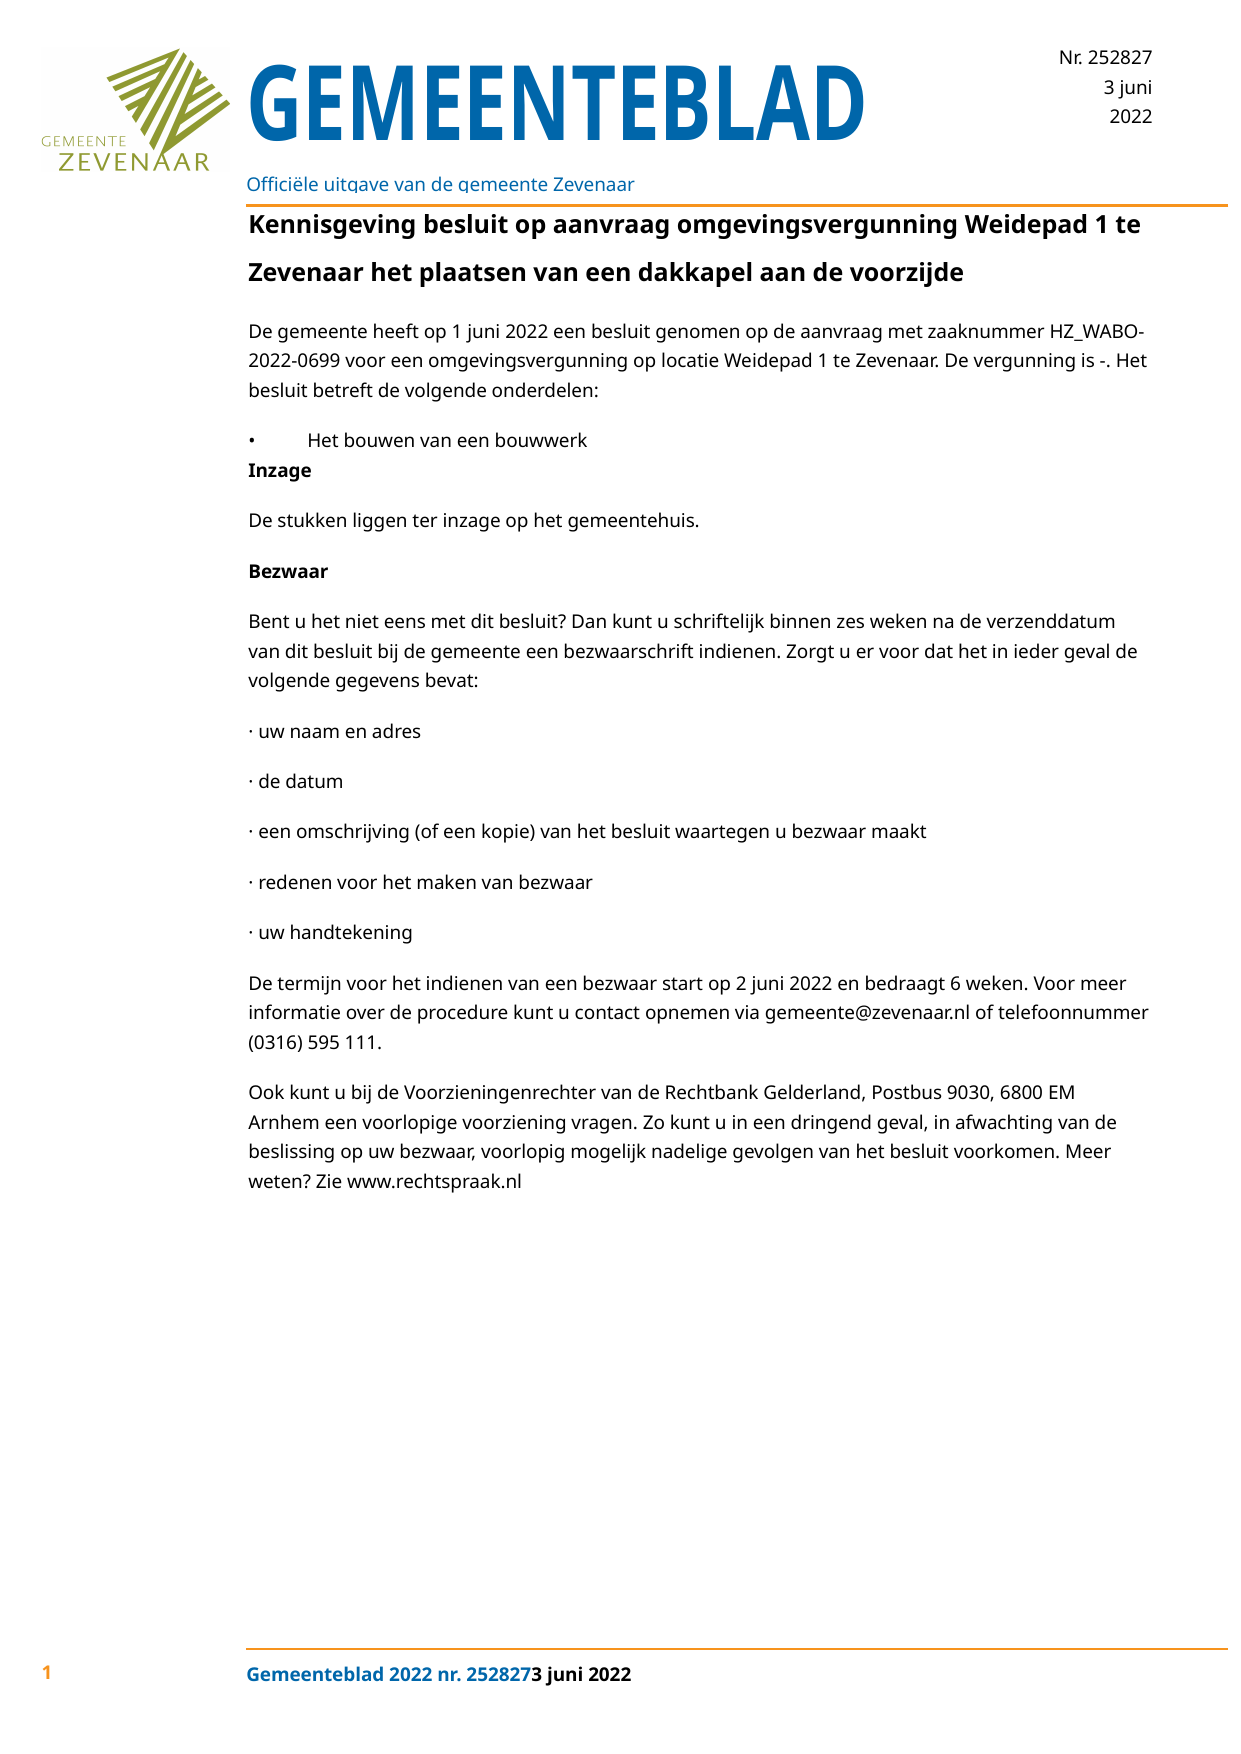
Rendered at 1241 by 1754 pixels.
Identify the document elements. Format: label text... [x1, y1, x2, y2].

text · redenen voor het maken van bezwaar [248, 869, 1152, 895]
picture [41, 47, 231, 172]
text De termijn voor het indienen van een bezwaar start op 2 juni 2022 en bedraagt 6 weken. Voor meer informatie over de procedure kunt u contact opnemen via gemeente@zevenaar.nl of telefoonnummer (0316) 595 111. [248, 970, 1152, 1055]
text · uw naam en adres [248, 718, 1152, 744]
list Het bouwen van een bouwwerk [248, 427, 1152, 453]
text Bent u het niet eens met dit besluit? Dan kunt u schriftelijk binnen zes weken na de verzenddatum van dit besluit bij de gemeente een bezwaarschrift indienen. Zorgt u er voor dat het in ieder geval de volgende gegevens bevat: [248, 608, 1152, 693]
text · de datum [248, 768, 1152, 794]
text De stukken liggen ter inzage op het gemeentehuis. [248, 507, 1152, 533]
text Ook kunt u bij de Voorzieningenrechter van de Rechtbank Gelderland, Postbus 9030, 6800 EM Arnhem een voorlopige voorziening vragen. Zo kunt u in een dringend geval, in afwachting van de beslissing op uw bezwaar, voorlopig mogelijk nadelige gevolgen van het besluit voorkomen. Meer weten? Zie www.rechtspraak.nl [248, 1079, 1152, 1194]
text De gemeente heeft op 1 juni 2022 een besluit genomen op de aanvraag met zaaknummer HZ_WABO-2022-0699 voor een omgevingsvergunning op locatie Weidepad 1 te Zevenaar. De vergunning is -. Het besluit betreft de volgende onderdelen: [248, 318, 1152, 403]
text · een omschrijving (of een kopie) van het besluit waartegen u bezwaar maakt [248, 819, 1152, 844]
text Kennisgeving besluit op aanvraag omgevingsvergunning Weidepad 1 te Zevenaar het plaatsen van een dakkapel aan de voorzijde [248, 207, 1152, 288]
text Bezwaar [248, 558, 1152, 584]
text Inzage [248, 457, 1152, 483]
text · uw handtekening [248, 919, 1152, 945]
